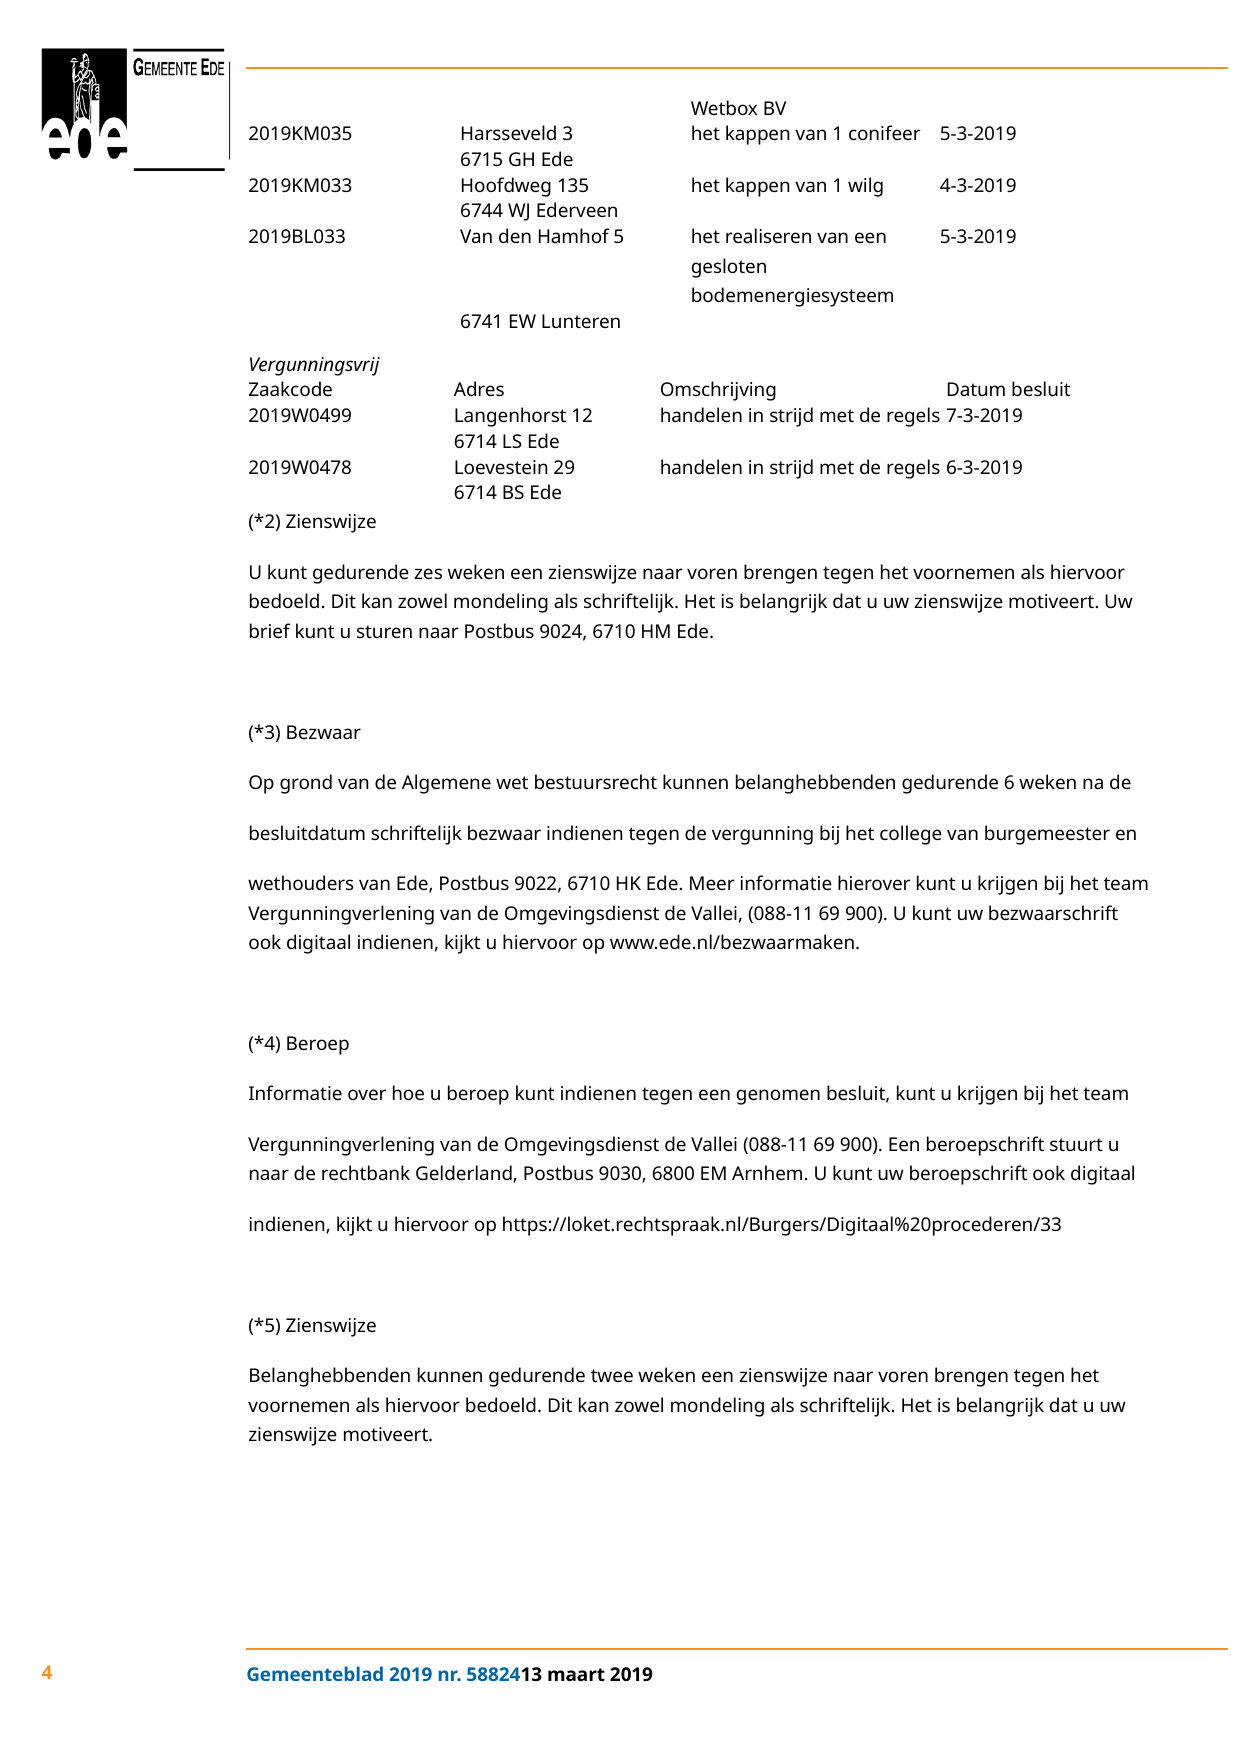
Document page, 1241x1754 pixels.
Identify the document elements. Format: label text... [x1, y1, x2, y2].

table_cell [248, 95, 460, 121]
table_cell 2019KM033 [248, 172, 460, 198]
text (*2) Zienswijze [248, 508, 1152, 534]
table_cell [660, 428, 946, 454]
table_cell 6714 LS Ede [454, 428, 659, 454]
table_header Adres [454, 377, 659, 402]
text indienen, kijkt u hiervoor op https://loket.rechtspraak.nl/Burgers/Digitaal%20procederen/33 [248, 1211, 1152, 1237]
table_cell [248, 428, 454, 454]
table_cell Wetbox BV [691, 95, 939, 121]
table_cell 4-3-2019 [940, 172, 1152, 198]
table_cell 7-3-2019 [946, 403, 1152, 428]
table_cell [460, 95, 691, 121]
table_cell [691, 146, 939, 172]
table_cell [940, 198, 1152, 223]
table_cell het kappen van 1 conifeer [691, 121, 939, 146]
table_cell het realiseren van een gesloten bodemenergiesysteem [691, 224, 939, 308]
text (*4) Beroep [248, 1030, 1152, 1056]
table_cell Van den Hamhof 5 [460, 224, 691, 308]
table_cell [660, 480, 946, 505]
text U kunt gedurende zes weken een zienswijze naar voren brengen tegen het voornemen als hiervoor bedoeld. Dit kan zowel mondeling als schriftelijk. Het is belangrijk dat u uw zienswijze motiveert. Uw brief kunt u sturen naar Postbus 9024, 6710 HM Ede. [248, 559, 1152, 644]
table_cell 2019BL033 [248, 224, 460, 308]
table_cell 6-3-2019 [946, 454, 1152, 479]
table_header Omschrijving [660, 377, 946, 402]
table_cell Loevestein 29 [454, 454, 659, 479]
table_cell [946, 428, 1152, 454]
table_cell [946, 480, 1152, 505]
table_cell [248, 480, 454, 505]
table_cell 5-3-2019 [940, 121, 1152, 146]
table_cell het kappen van 1 wilg [691, 172, 939, 198]
table_cell handelen in strijd met de regels [660, 403, 946, 428]
table_cell Hoofdweg 135 [460, 172, 691, 198]
table_cell Langenhorst 12 [454, 403, 659, 428]
table_cell [691, 198, 939, 223]
table_cell [248, 146, 460, 172]
table_cell [248, 308, 460, 334]
text (*3) Bezwaar [248, 719, 1152, 745]
text Belanghebbenden kunnen gedurende twee weken een zienswijze naar voren brengen tegen het voornemen als hiervoor bedoeld. Dit kan zowel mondeling als schriftelijk. Het is belangrijk dat u uw zienswijze motiveert. [248, 1362, 1152, 1447]
table_cell [940, 95, 1152, 121]
text wethouders van Ede, Postbus 9022, 6710 HK Ede. Meer informatie hierover kunt u krijgen bij het team Vergunningverlening van de Omgevingsdienst de Vallei, (088-11 69 900). U kunt uw bezwaarschrift ook digitaal indienen, kijkt u hiervoor op www.ede.nl/bezwaarmaken. [248, 870, 1152, 955]
table_cell [248, 198, 460, 223]
text (*5) Zienswijze [248, 1312, 1152, 1338]
table_cell 2019W0478 [248, 454, 454, 479]
table_cell [940, 308, 1152, 334]
table_cell 6741 EW Lunteren [460, 308, 691, 334]
table_cell [691, 308, 939, 334]
table_cell 2019W0499 [248, 403, 454, 428]
table_header Datum besluit [946, 377, 1152, 402]
text besluitdatum schriftelijk bezwaar indienen tegen de vergunning bij het college van burgemeester en [248, 820, 1152, 846]
picture [41, 47, 231, 172]
table_cell 6714 BS Ede [454, 480, 659, 505]
text Op grond van de Algemene wet bestuursrecht kunnen belanghebbenden gedurende 6 weken na de [248, 769, 1152, 795]
table_header Zaakcode [248, 377, 454, 402]
table_cell 5-3-2019 [940, 224, 1152, 308]
table_cell 6715 GH Ede [460, 146, 691, 172]
table_cell 2019KM035 [248, 121, 460, 146]
table_cell 6744 WJ Ederveen [460, 198, 691, 223]
text Vergunningsvrij [248, 351, 1152, 377]
text Informatie over hoe u beroep kunt indienen tegen een genomen besluit, kunt u krijgen bij het team [248, 1081, 1152, 1106]
text Vergunningverlening van de Omgevingsdienst de Vallei (088-11 69 900). Een beroepschrift stuurt u naar de rechtbank Gelderland, Postbus 9030, 6800 EM Arnhem. U kunt uw beroepschrift ook digitaal [248, 1131, 1152, 1186]
table_cell Harsseveld 3 [460, 121, 691, 146]
table_cell [940, 146, 1152, 172]
table_cell handelen in strijd met de regels [660, 454, 946, 479]
